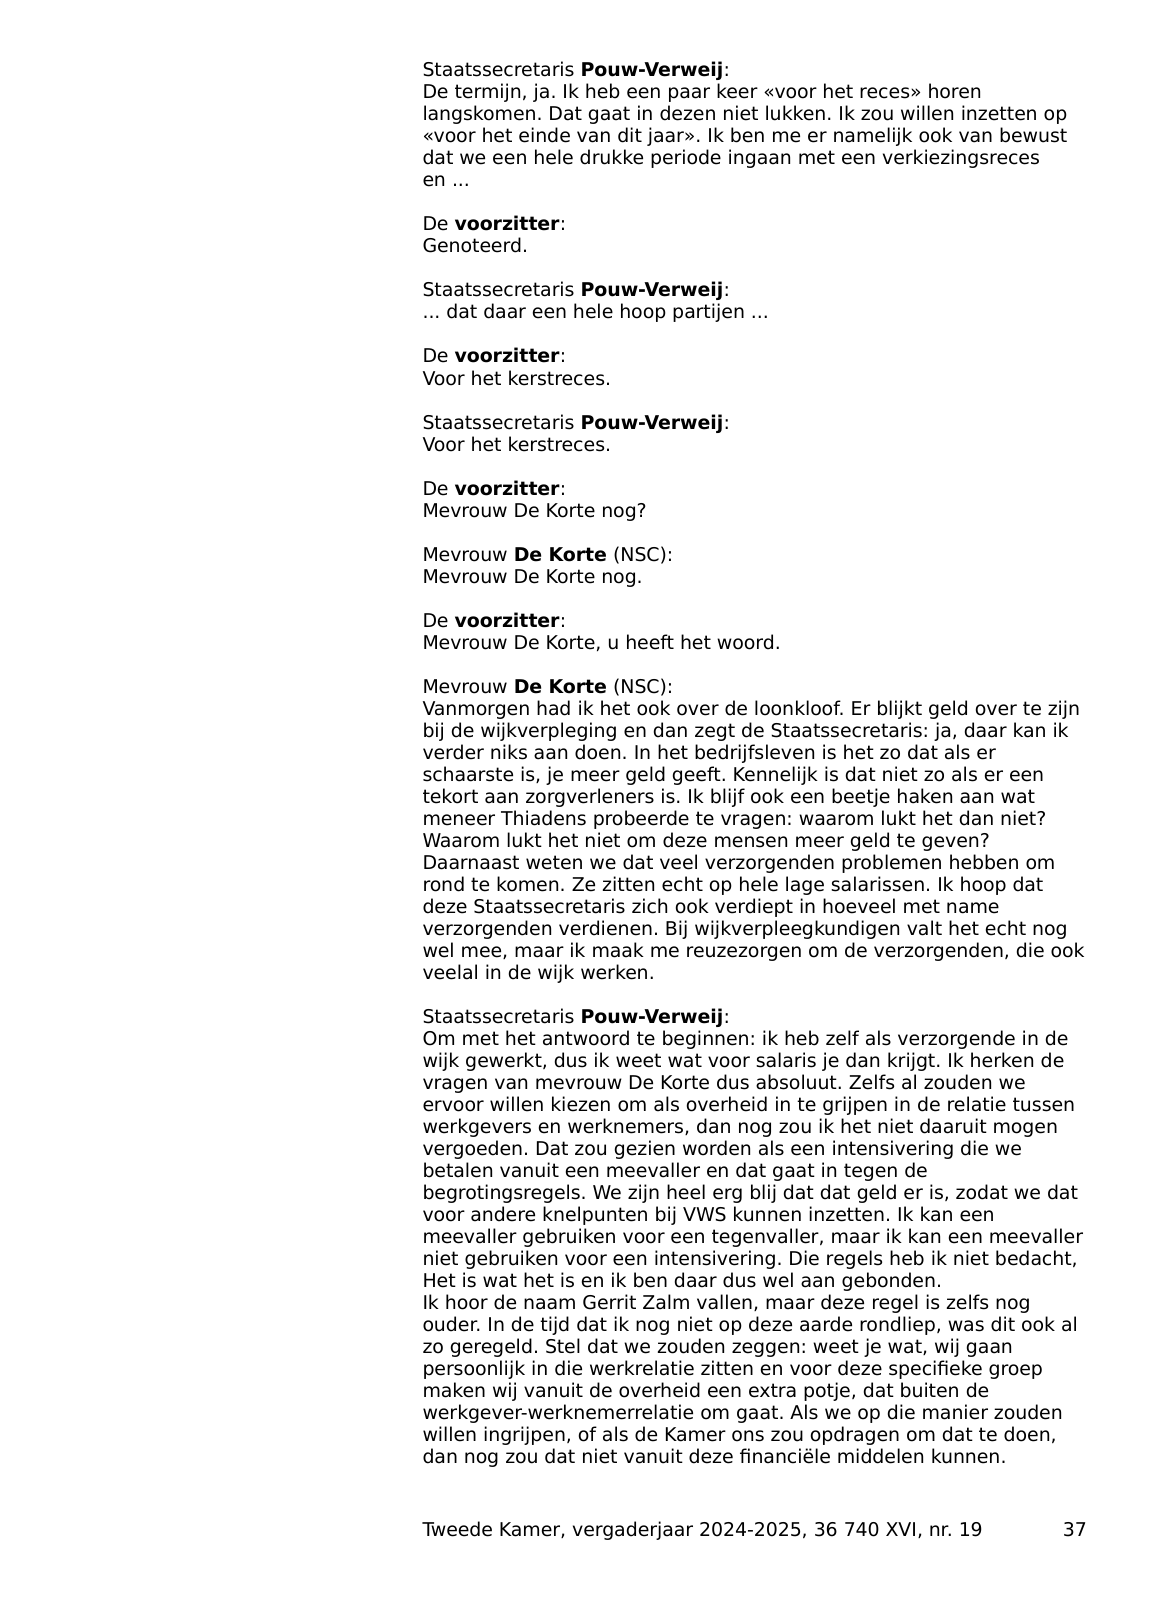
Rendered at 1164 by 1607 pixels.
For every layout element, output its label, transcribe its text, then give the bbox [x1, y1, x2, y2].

text Voor het kerstreces. [422, 433, 1087, 456]
text Ik hoor de naam Gerrit Zalm vallen, maar deze regel is zelfs nog ouder. In de tijd dat ik nog niet op deze aarde rondliep, was dit ook al zo geregeld. Stel dat we zouden zeggen: weet je wat, wij gaan persoonlijk in die werkrelatie zitten en voor deze specifieke groep maken wij vanuit de overheid een extra potje, dat buiten de werkgever-werknemerrelatie om gaat. Als we op die manier zouden willen ingrijpen, of als de Kamer ons zou opdragen om dat te doen, dan nog zou dat niet vanuit deze financiële middelen kunnen. [422, 1292, 1087, 1468]
text De voorzitter: [422, 610, 1087, 632]
text De voorzitter: [422, 478, 1087, 500]
text Mevrouw De Korte, u heeft het woord. [422, 632, 1087, 654]
text Mevrouw De Korte (NSC): [422, 676, 1087, 698]
text ... dat daar een hele hoop partijen ... [422, 301, 1087, 323]
text Voor het kerstreces. [422, 367, 1087, 389]
text De termijn, ja. Ik heb een paar keer «voor het reces» horen langskomen. Dat gaat in dezen niet lukken. Ik zou willen inzetten op «voor het einde van dit jaar». Ik ben me er namelijk ook van bewust dat we een hele drukke periode ingaan met een verkiezingsreces en ... [422, 81, 1087, 191]
text Staatssecretaris Pouw-Verweij: [422, 59, 1087, 81]
text De voorzitter: [422, 345, 1087, 367]
text Mevrouw De Korte nog. [422, 566, 1087, 588]
text Mevrouw De Korte (NSC): [422, 544, 1087, 566]
text Mevrouw De Korte nog? [422, 500, 1087, 522]
text Staatssecretaris Pouw-Verweij: [422, 1006, 1087, 1028]
text Staatssecretaris Pouw-Verweij: [422, 412, 1087, 433]
text Staatssecretaris Pouw-Verweij: [422, 279, 1087, 301]
text Om met het antwoord te beginnen: ik heb zelf als verzorgende in de wijk gewerkt, dus ik weet wat voor salaris je dan krijgt. Ik herken de vragen van mevrouw De Korte dus absoluut. Zelfs al zouden we ervoor willen kiezen om als overheid in te grijpen in de relatie tussen werkgevers en werknemers, dan nog zou ik het niet daaruit mogen vergoeden. Dat zou gezien worden als een intensivering die we betalen vanuit een meevaller en dat gaat in tegen de begrotingsregels. We zijn heel erg blij dat dat geld er is, zodat we dat voor andere knelpunten bij VWS kunnen inzetten. Ik kan een meevaller gebruiken voor een tegenvaller, maar ik kan een meevaller niet gebruiken voor een intensivering. Die regels heb ik niet bedacht, Het is wat het is en ik ben daar dus wel aan gebonden. [422, 1028, 1087, 1292]
text De voorzitter: [422, 213, 1087, 235]
text Genoteerd. [422, 235, 1087, 257]
text Vanmorgen had ik het ook over de loonkloof. Er blijkt geld over te zijn bij de wijkverpleging en dan zegt de Staatssecretaris: ja, daar kan ik verder niks aan doen. In het bedrijfsleven is het zo dat als er schaarste is, je meer geld geeft. Kennelijk is dat niet zo als er een tekort aan zorgverleners is. Ik blijf ook een beetje haken aan wat meneer Thiadens probeerde te vragen: waarom lukt het dan niet? Waarom lukt het niet om deze mensen meer geld te geven? Daarnaast weten we dat veel verzorgenden problemen hebben om rond te komen. Ze zitten echt op hele lage salarissen. Ik hoop dat deze Staatssecretaris zich ook verdiept in hoeveel met name verzorgenden verdienen. Bij wijkverpleegkundigen valt het echt nog wel mee, maar ik maak me reuzezorgen om de verzorgenden, die ook veelal in de wijk werken. [422, 698, 1087, 984]
